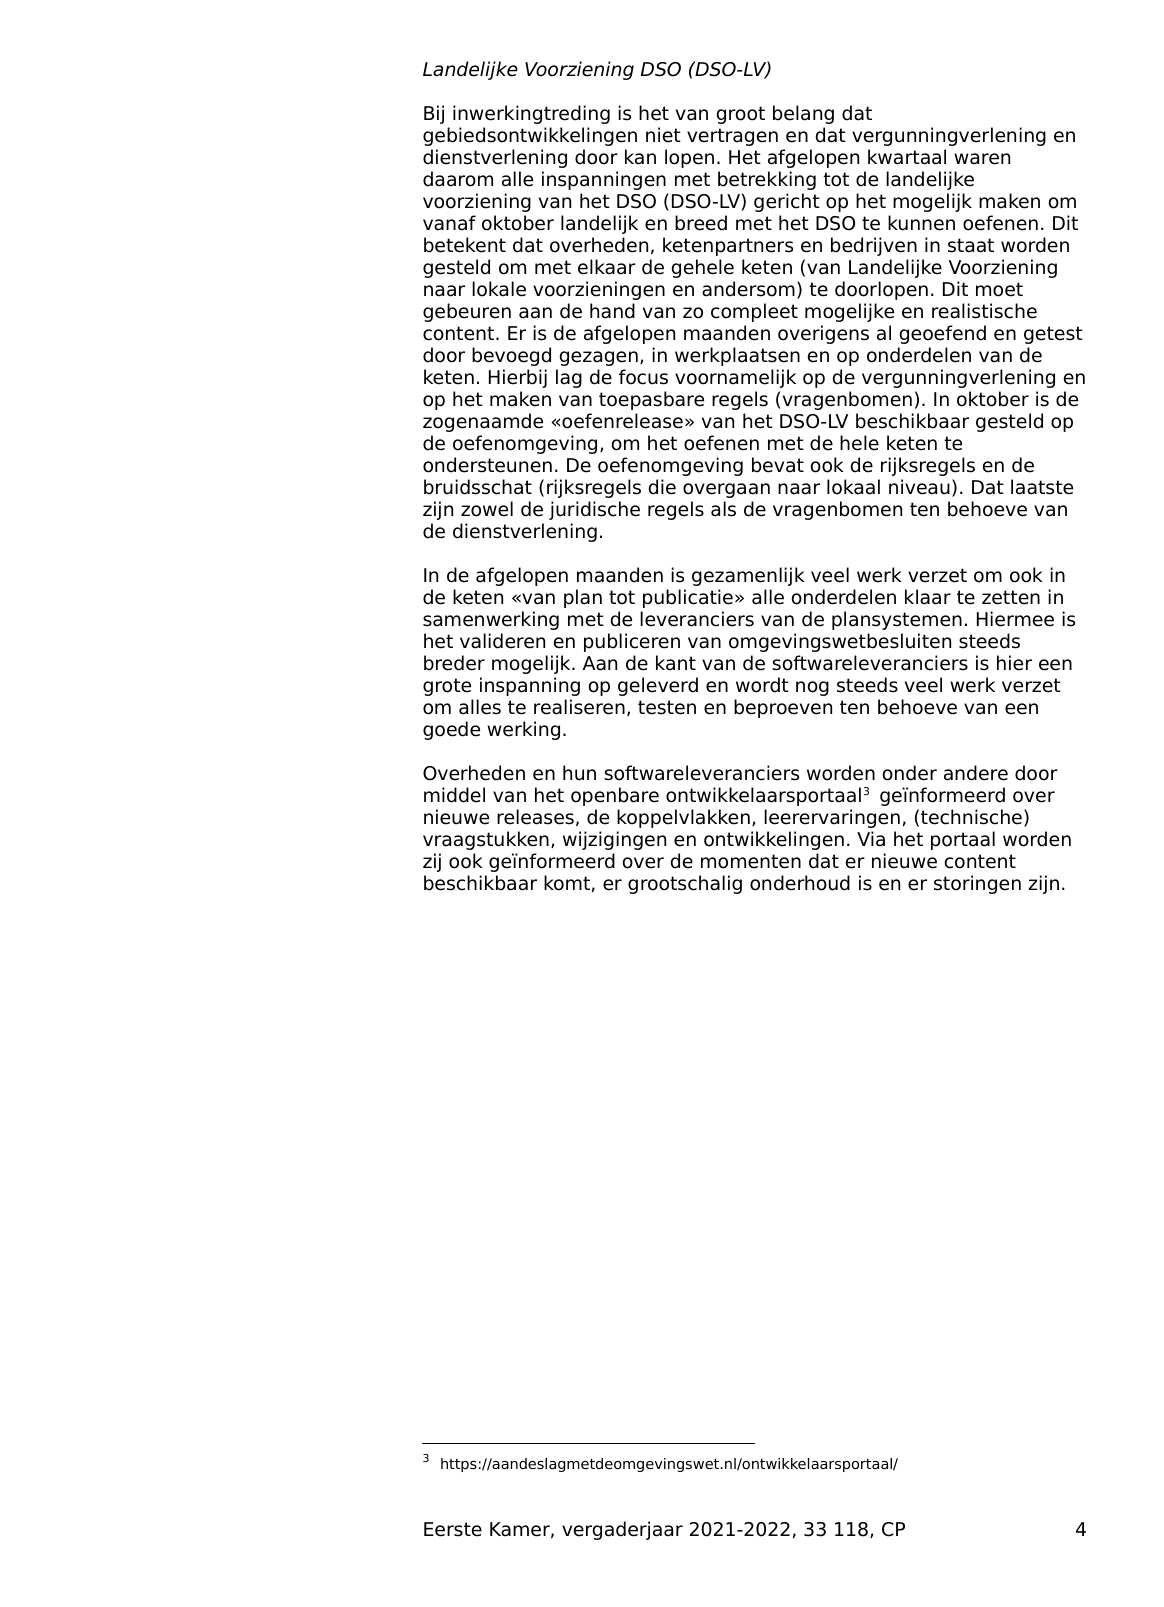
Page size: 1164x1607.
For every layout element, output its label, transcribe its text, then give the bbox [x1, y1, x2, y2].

text In de afgelopen maanden is gezamenlijk veel werk verzet om ook in de keten «van plan tot publicatie» alle onderdelen klaar te zetten in samenwerking met de leveranciers van de plansystemen. Hiermee is het valideren en publiceren van omgevingswetbesluiten steeds breder mogelijk. Aan de kant van de softwareleveranciers is hier een grote inspanning op geleverd en wordt nog steeds veel werk verzet om alles te realiseren, testen en beproeven ten behoeve van een goede werking. [422, 565, 1087, 741]
text https://aandeslagmetdeomgevingswet.nl/ontwikkelaarsportaal/ [422, 1452, 1087, 1474]
text Bij inwerkingtreding is het van groot belang dat gebiedsontwikkelingen niet vertragen en dat vergunningverlening en dienstverlening door kan lopen. Het afgelopen kwartaal waren daarom alle inspanningen met betrekking tot de landelijke voorziening van het DSO (DSO-LV) gericht op het mogelijk maken om vanaf oktober landelijk en breed met het DSO te kunnen oefenen. Dit betekent dat overheden, ketenpartners en bedrijven in staat worden gesteld om met elkaar de gehele keten (van Landelijke Voorziening naar lokale voorzieningen en andersom) te doorlopen. Dit moet gebeuren aan de hand van zo compleet mogelijke en realistische content. Er is de afgelopen maanden overigens al geoefend en getest door bevoegd gezagen, in werkplaatsen en op onderdelen van de keten. Hierbij lag de focus voornamelijk op de vergunningverlening en op het maken van toepasbare regels (vragenbomen). In oktober is de zogenaamde «oefenrelease» van het DSO-LV beschikbaar gesteld op de oefenomgeving, om het oefenen met de hele keten te ondersteunen. De oefenomgeving bevat ook de rijksregels en de bruidsschat (rijksregels die overgaan naar lokaal niveau). Dat laatste zijn zowel de juridische regels als de vragenbomen ten behoeve van de dienstverlening. [422, 103, 1087, 543]
text Overheden en hun softwareleveranciers worden onder andere door middel van het openbare ontwikkelaarsportaal geïnformeerd over nieuwe releases, de koppelvlakken, leerervaringen, (technische) vraagstukken, wijzigingen en ontwikkelingen. Via het portaal worden zij ook geïnformeerd over de momenten dat er nieuwe content beschikbaar komt, er grootschalig onderhoud is en er storingen zijn. [422, 763, 1087, 895]
subtitle Landelijke Voorziening DSO (DSO-LV) [422, 59, 1087, 81]
